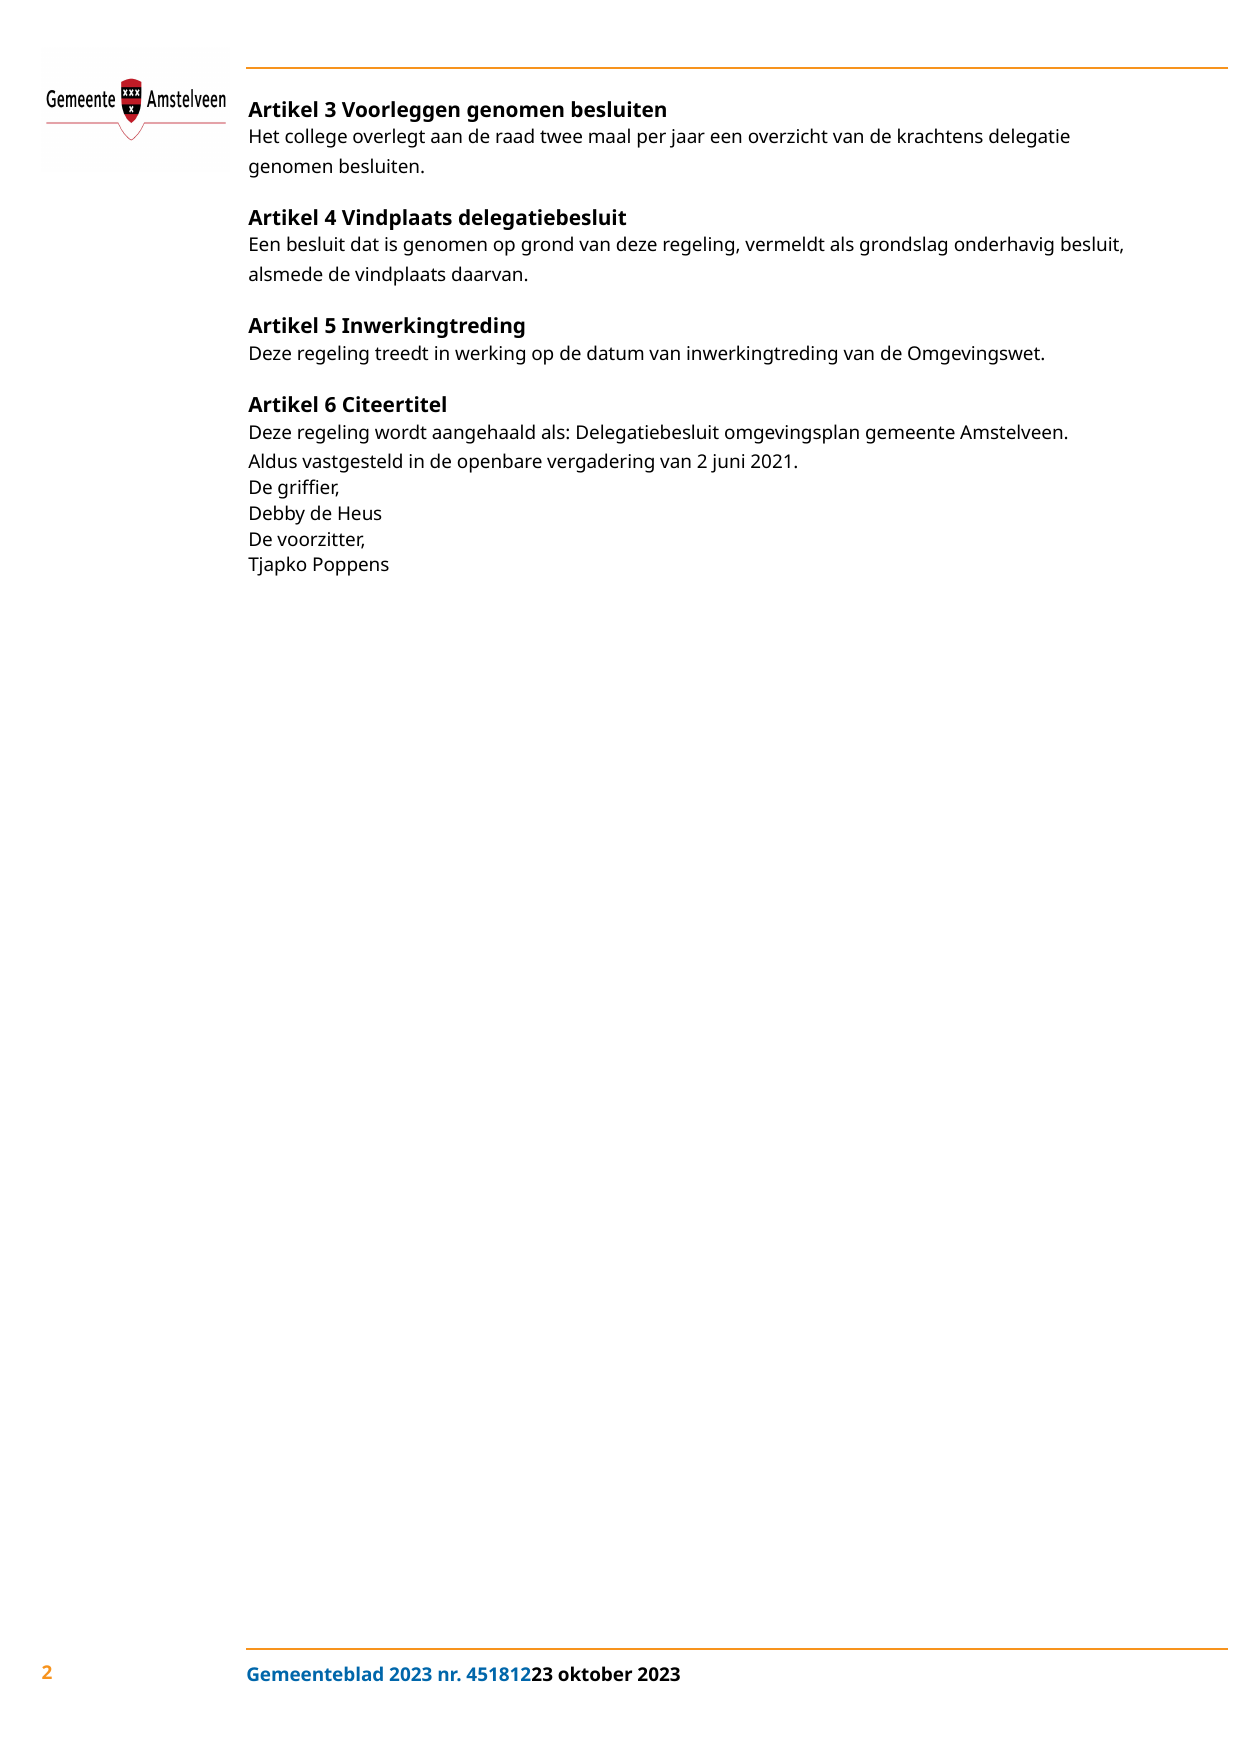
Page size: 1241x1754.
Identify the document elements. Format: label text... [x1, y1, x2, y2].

text Aldus vastgesteld in de openbare vergadering van 2 juni 2021. [248, 448, 1152, 474]
text Deze regeling wordt aangehaald als: Delegatiebesluit omgevingsplan gemeente Amstelveen. [248, 419, 1152, 445]
text Het college overlegt aan de raad twee maal per jaar een overzicht van de krachtens delegatie genomen besluiten. [248, 123, 1152, 178]
text Artikel 4 Vindplaats delegatiebesluit [248, 203, 1152, 232]
text De griffier, [248, 474, 1152, 500]
text Debby de Heus [248, 500, 1152, 526]
text Een besluit dat is genomen op grond van deze regeling, vermeldt als grondslag onderhavig besluit, alsmede de vindplaats daarvan. [248, 232, 1152, 287]
text Artikel 3 Voorleggen genomen besluiten [248, 95, 1152, 123]
text Artikel 5 Inwerkingtreding [248, 312, 1152, 340]
text Artikel 6 Citeertitel [248, 391, 1152, 419]
text De voorzitter, [248, 526, 1152, 551]
picture [41, 47, 231, 172]
text Deze regeling treedt in werking op de datum van inwerkingtreding van de Omgevingswet. [248, 340, 1152, 366]
text Tjapko Poppens [248, 551, 1152, 577]
